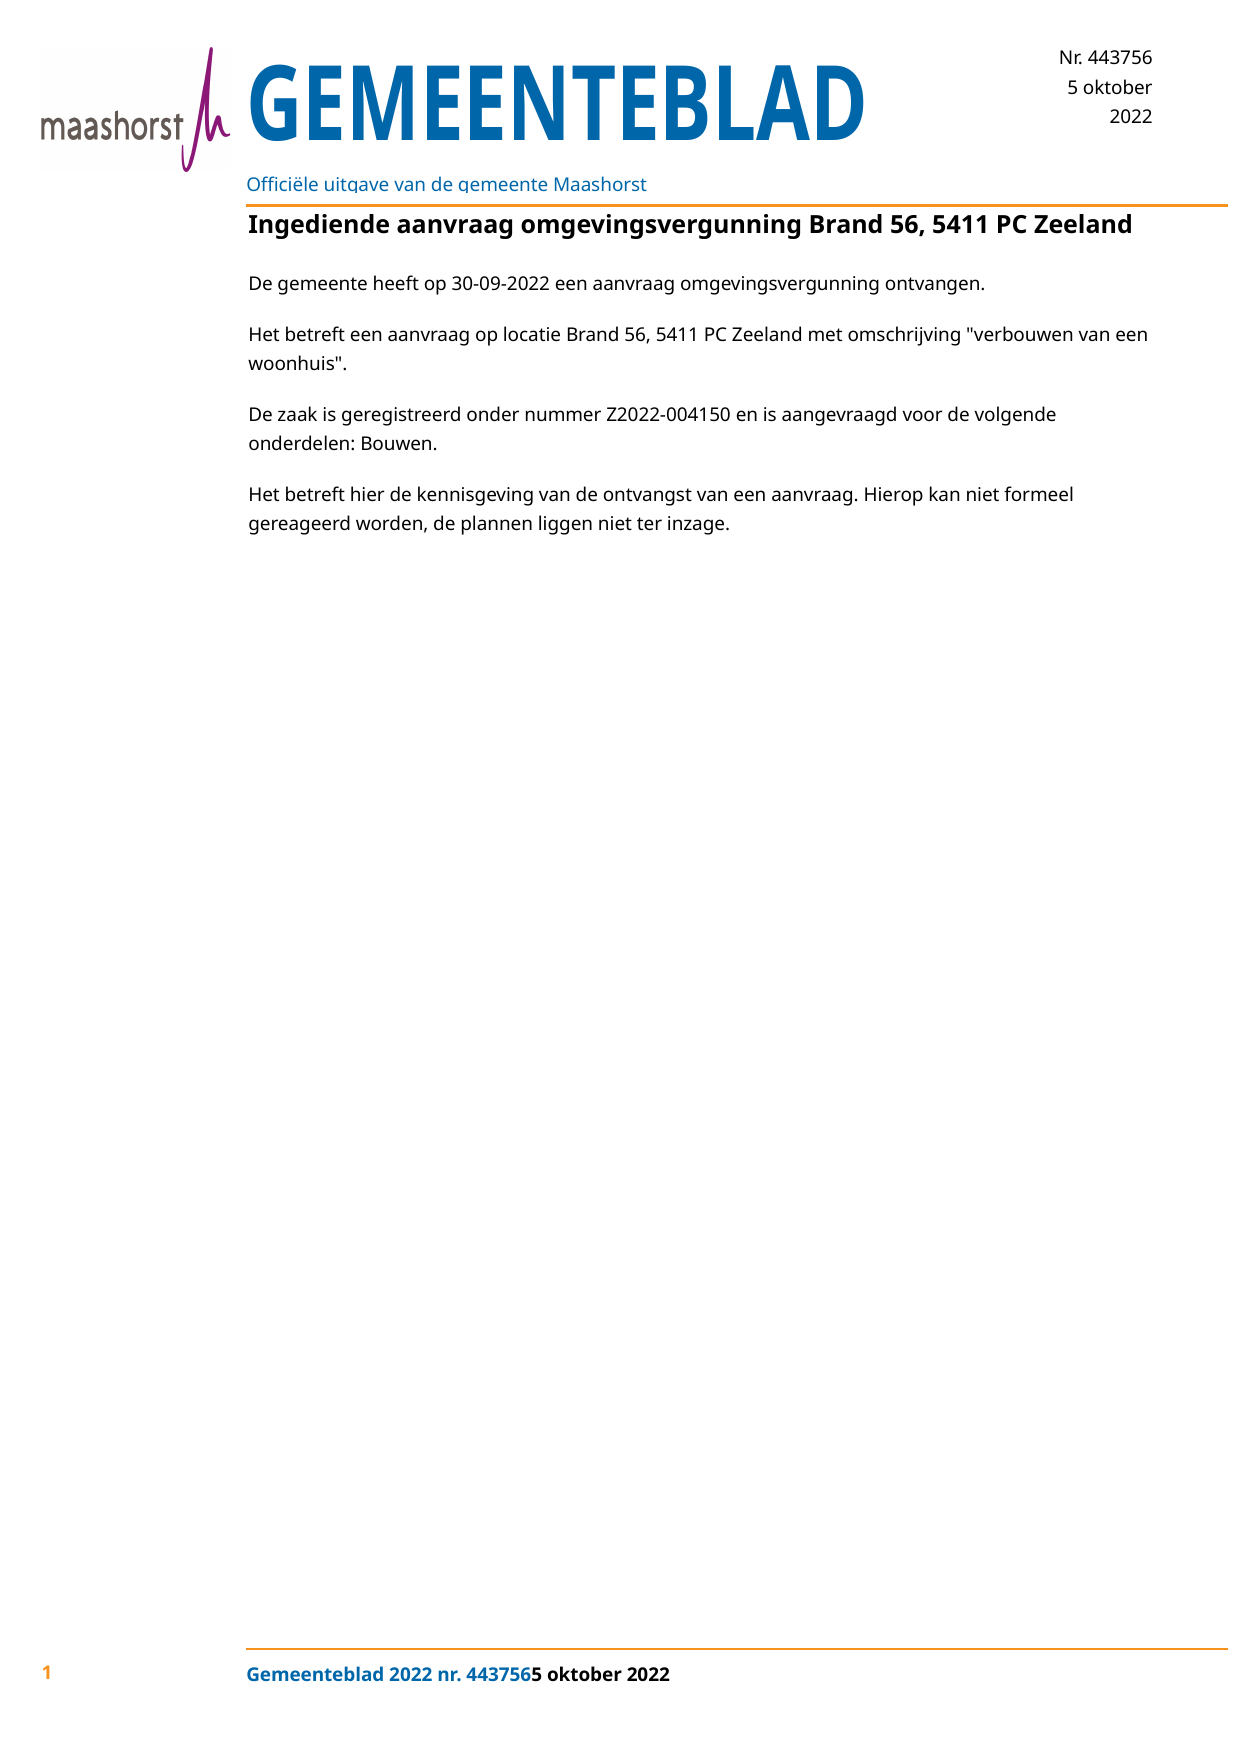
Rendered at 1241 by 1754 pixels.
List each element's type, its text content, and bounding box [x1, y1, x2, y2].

text Het betreft hier de kennisgeving van de ontvangst van een aanvraag. Hierop kan niet formeel gereageerd worden, de plannen liggen niet ter inzage. [248, 481, 1152, 536]
text Ingediende aanvraag omgevingsvergunning Brand 56, 5411 PC Zeeland [248, 207, 1152, 241]
text Het betreft een aanvraag op locatie Brand 56, 5411 PC Zeeland met omschrijving "verbouwen van een woonhuis". [248, 321, 1152, 376]
picture [41, 47, 231, 172]
text De zaak is geregistreerd onder nummer Z2022-004150 en is aangevraagd voor de volgende onderdelen: Bouwen. [248, 401, 1152, 456]
text De gemeente heeft op 30-09-2022 een aanvraag omgevingsvergunning ontvangen. [248, 270, 1152, 296]
